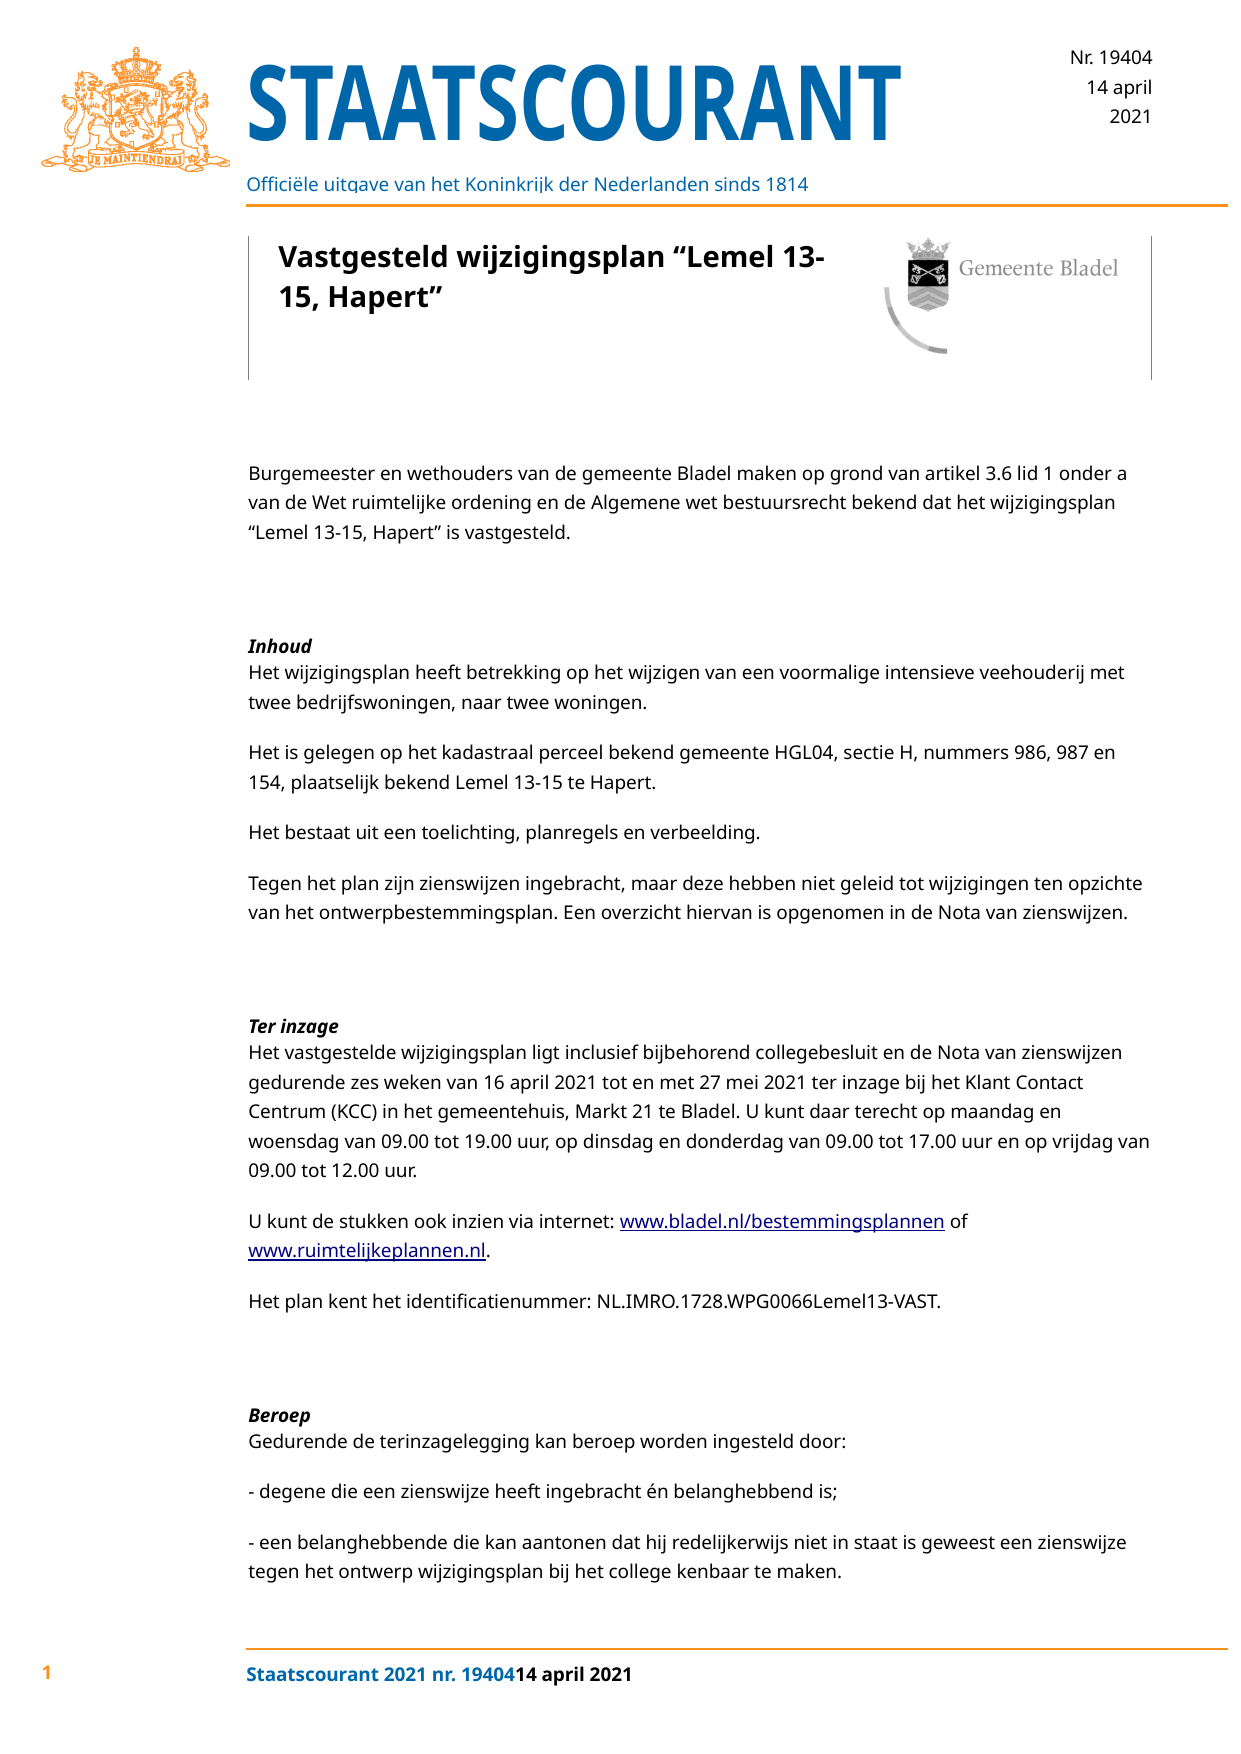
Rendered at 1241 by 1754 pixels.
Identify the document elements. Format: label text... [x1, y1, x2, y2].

text Het is gelegen op het kadastraal perceel bekend gemeente HGL04, sectie H, nummers 986, 987 en 154, plaatselijk bekend Lemel 13-15 te Hapert. [248, 739, 1152, 794]
text Beroep [248, 1402, 1152, 1428]
text Het bestaat uit een toelichting, planregels en verbeelding. [248, 819, 1152, 845]
text - een belanghebbende die kan aantonen dat hij redelijkerwijs niet in staat is geweest een zienswijze tegen het ontwerp wijzigingsplan bij het college kenbaar te maken. [248, 1529, 1152, 1584]
text Het vastgestelde wijzigingsplan ligt inclusief bijbehorend collegebesluit en de Nota van zienswijzen gedurende zes weken van 16 april 2021 tot en met 27 mei 2021 ter inzage bij het Klant Contact Centrum (KCC) in het gemeentehuis, Markt 21 te Bladel. U kunt daar terecht op maandag en woensdag van 09.00 tot 19.00 uur, op dinsdag en donderdag van 09.00 tot 17.00 uur en op vrijdag van 09.00 tot 12.00 uur. [248, 1039, 1152, 1183]
table_header Vastgesteld wijzigingsplan “Lemel 13-15, Hapert” [249, 236, 850, 380]
text Tegen het plan zijn zienswijzen ingebracht, maar deze hebben niet geleid tot wijzigingen ten opzichte van het ontwerpbestemmingsplan. Een overzicht hiervan is opgenomen in de Nota van zienswijzen. [248, 870, 1152, 925]
table_header [850, 236, 1151, 380]
text U kunt de stukken ook inzien via internet: www.bladel.nl/bestemmingsplannen of www.ruimtelijkeplannen.nl. [248, 1208, 1152, 1263]
text Burgemeester en wethouders van de gemeente Bladel maken op grond van artikel 3.6 lid 1 onder a van de Wet ruimtelijke ordening en de Algemene wet bestuursrecht bekend dat het wijzigingsplan “Lemel 13-15, Hapert” is vastgesteld. [248, 460, 1152, 545]
text Het plan kent het identificatienummer: NL.IMRO.1728.WPG0066Lemel13-VAST. [248, 1288, 1152, 1314]
picture [882, 236, 1119, 355]
text - degene die een zienswijze heeft ingebracht én belanghebbend is; [248, 1479, 1152, 1504]
text Het wijzigingsplan heeft betrekking op het wijzigen van een voormalige intensieve veehouderij met twee bedrijfswoningen, naar twee woningen. [248, 659, 1152, 714]
text Ter inzage [248, 1014, 1152, 1039]
picture [41, 47, 231, 172]
text Gedurende de terinzagelegging kan beroep worden ingesteld door: [248, 1428, 1152, 1454]
text Inhoud [248, 633, 1152, 659]
